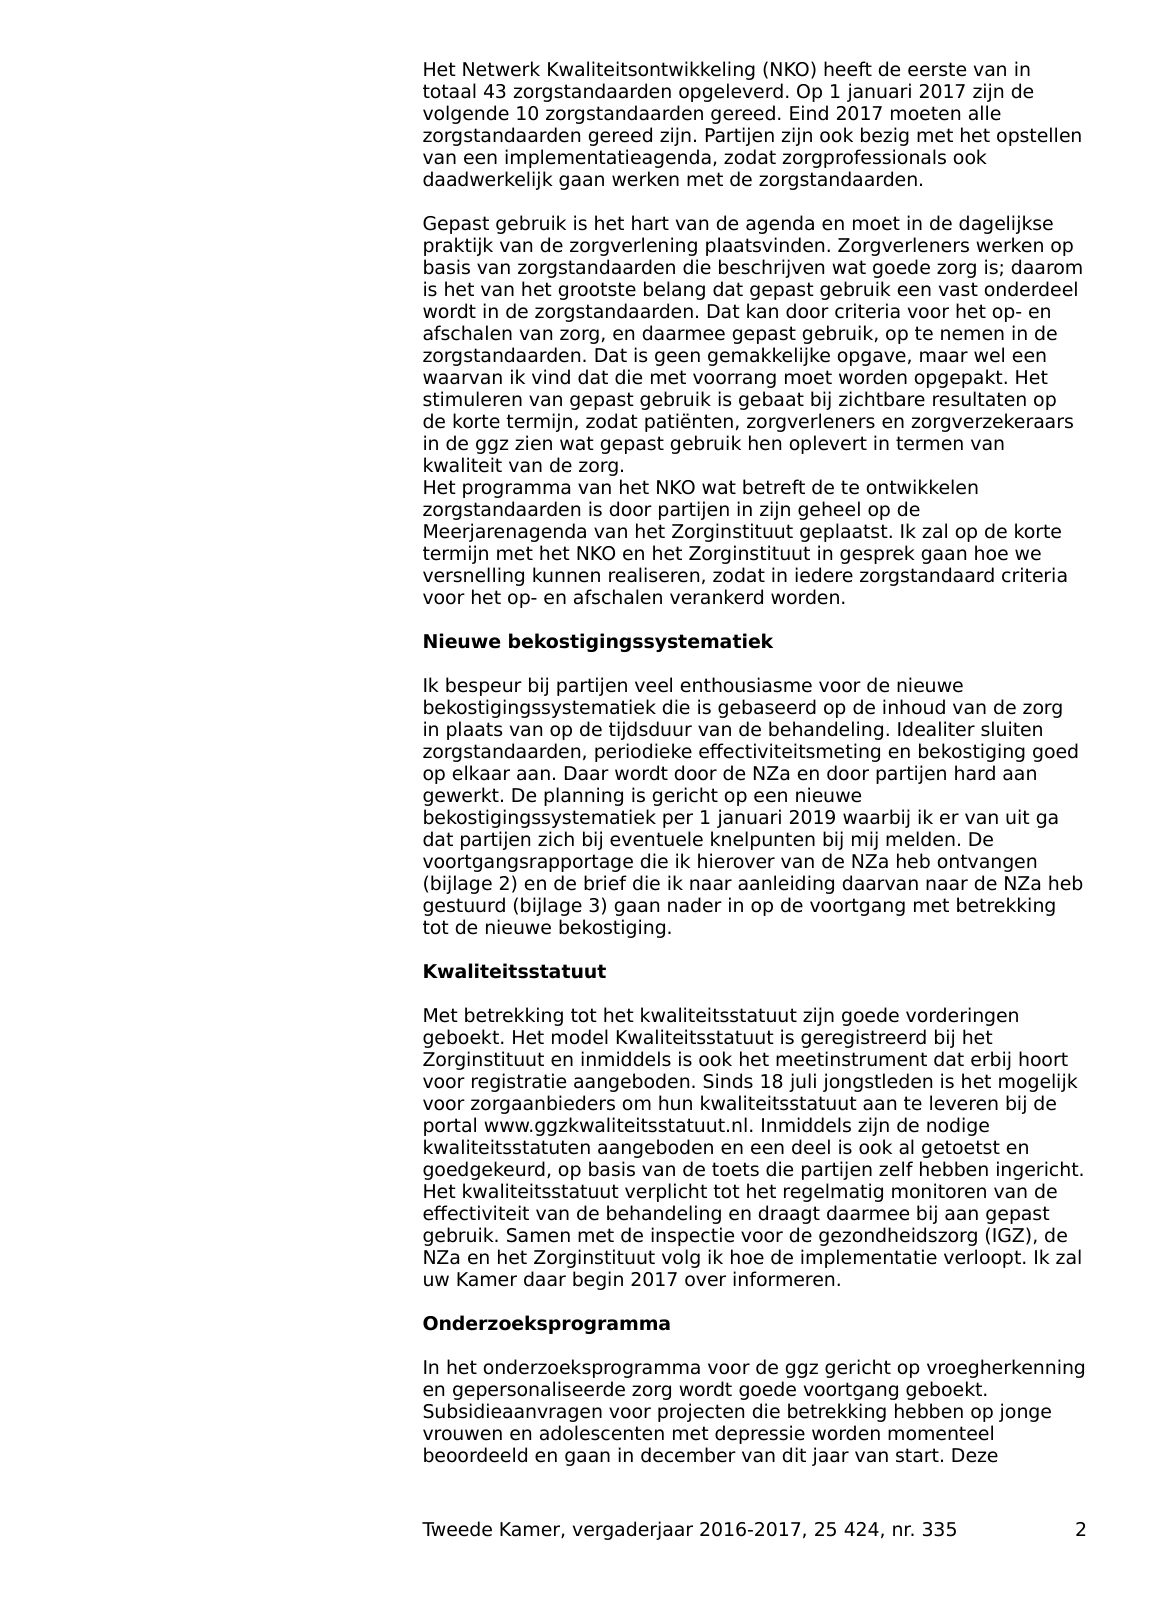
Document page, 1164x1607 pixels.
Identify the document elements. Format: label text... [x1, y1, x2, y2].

text Het Netwerk Kwaliteitsontwikkeling (NKO) heeft de eerste van in totaal 43 zorgstandaarden opgeleverd. Op 1 januari 2017 zijn de volgende 10 zorgstandaarden gereed. Eind 2017 moeten alle zorgstandaarden gereed zijn. Partijen zijn ook bezig met het opstellen van een implementatieagenda, zodat zorgprofessionals ook daadwerkelijk gaan werken met de zorgstandaarden. [422, 59, 1087, 191]
text In het onderzoeksprogramma voor de ggz gericht op vroegherkenning en gepersonaliseerde zorg wordt goede voortgang geboekt. Subsidieaanvragen voor projecten die betrekking hebben op jonge vrouwen en adolescenten met depressie worden momenteel beoordeeld en gaan in december van dit jaar van start. Deze [422, 1357, 1087, 1467]
text Gepast gebruik is het hart van de agenda en moet in de dagelijkse praktijk van de zorgverlening plaatsvinden. Zorgverleners werken op basis van zorgstandaarden die beschrijven wat goede zorg is; daarom is het van het grootste belang dat gepast gebruik een vast onderdeel wordt in de zorgstandaarden. Dat kan door criteria voor het op- en afschalen van zorg, en daarmee gepast gebruik, op te nemen in de zorgstandaarden. Dat is geen gemakkelijke opgave, maar wel een waarvan ik vind dat die met voorrang moet worden opgepakt. Het stimuleren van gepast gebruik is gebaat bij zichtbare resultaten op de korte termijn, zodat patiënten, zorgverleners en zorgverzekeraars in de ggz zien wat gepast gebruik hen oplevert in termen van kwaliteit van de zorg. [422, 213, 1087, 477]
text Het programma van het NKO wat betreft de te ontwikkelen zorgstandaarden is door partijen in zijn geheel op de Meerjarenagenda van het Zorginstituut geplaatst. Ik zal op de korte termijn met het NKO en het Zorginstituut in gesprek gaan hoe we versnelling kunnen realiseren, zodat in iedere zorgstandaard criteria voor het op- en afschalen verankerd worden. [422, 477, 1087, 609]
subtitle Onderzoeksprogramma [422, 1313, 1087, 1335]
subtitle Nieuwe bekostigingssystematiek [422, 631, 1087, 653]
text Met betrekking tot het kwaliteitsstatuut zijn goede vorderingen geboekt. Het model Kwaliteitsstatuut is geregistreerd bij het Zorginstituut en inmiddels is ook het meetinstrument dat erbij hoort voor registratie aangeboden. Sinds 18 juli jongstleden is het mogelijk voor zorgaanbieders om hun kwaliteitsstatuut aan te leveren bij de portal www.ggzkwaliteitsstatuut.nl. Inmiddels zijn de nodige kwaliteitsstatuten aangeboden en een deel is ook al getoetst en goedgekeurd, op basis van de toets die partijen zelf hebben ingericht. Het kwaliteitsstatuut verplicht tot het regelmatig monitoren van de effectiviteit van de behandeling en draagt daarmee bij aan gepast gebruik. Samen met de inspectie voor de gezondheidszorg (IGZ), de NZa en het Zorginstituut volg ik hoe de implementatie verloopt. Ik zal uw Kamer daar begin 2017 over informeren. [422, 1005, 1087, 1291]
subtitle Kwaliteitsstatuut [422, 961, 1087, 983]
text Ik bespeur bij partijen veel enthousiasme voor de nieuwe bekostigingssystematiek die is gebaseerd op de inhoud van de zorg in plaats van op de tijdsduur van de behandeling. Idealiter sluiten zorgstandaarden, periodieke effectiviteitsmeting en bekostiging goed op elkaar aan. Daar wordt door de NZa en door partijen hard aan gewerkt. De planning is gericht op een nieuwe bekostigingssystematiek per 1 januari 2019 waarbij ik er van uit ga dat partijen zich bij eventuele knelpunten bij mij melden. De voortgangsrapportage die ik hierover van de NZa heb ontvangen (bijlage 2) en de brief die ik naar aanleiding daarvan naar de NZa heb gestuurd (bijlage 3) gaan nader in op de voortgang met betrekking tot de nieuwe bekostiging. [422, 675, 1087, 939]
